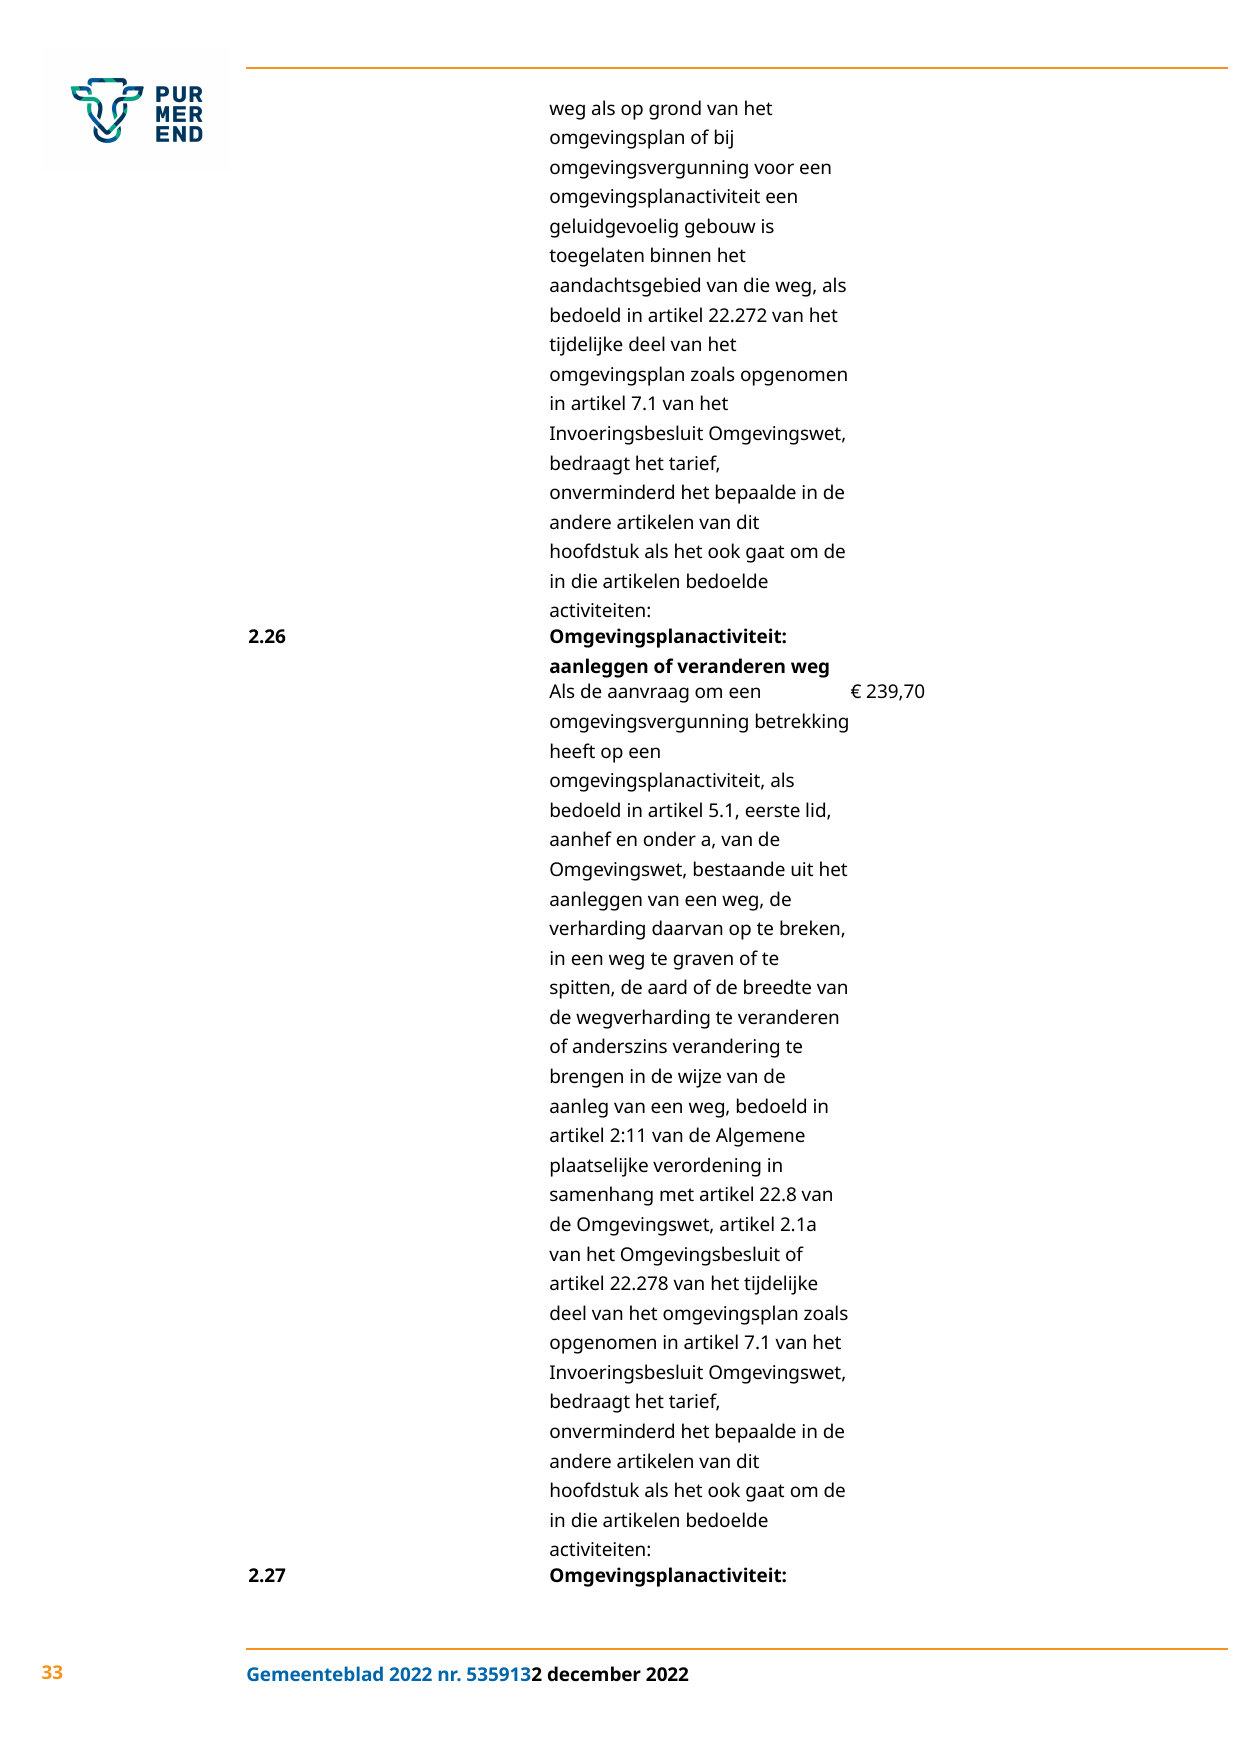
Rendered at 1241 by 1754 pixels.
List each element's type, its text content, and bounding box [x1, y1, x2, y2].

table_cell [248, 679, 549, 1562]
table_cell [850, 624, 1152, 679]
picture [41, 47, 231, 172]
table_cell Omgevingsplanactiviteit: [549, 1563, 850, 1588]
table_cell € 239,70 [850, 679, 1152, 1562]
table_cell 2.27 [248, 1563, 549, 1588]
table_cell weg als op grond van het omgevingsplan of bij omgevingsvergunning voor een omgevingsplanactiviteit een geluidgevoelig gebouw is toegelaten binnen het aandachtsgebied van die weg, als bedoeld in artikel 22.272 van het tijdelijke deel van het omgevingsplan zoals opgenomen in artikel 7.1 van het Invoeringsbesluit Omgevingswet, bedraagt het tarief, onverminderd het bepaalde in de andere artikelen van dit hoofdstuk als het ook gaat om de in die artikelen bedoelde activiteiten: [549, 95, 850, 623]
table_cell 2.26 [248, 624, 549, 679]
table_cell [248, 95, 549, 623]
table_cell Omgevingsplanactiviteit: aanleggen of veranderen weg [549, 624, 850, 679]
table_cell [850, 1563, 1152, 1588]
table_cell [850, 95, 1152, 623]
table_cell Als de aanvraag om een omgevingsvergunning betrekking heeft op een omgevingsplanactiviteit, als bedoeld in artikel 5.1, eerste lid, aanhef en onder a, van de Omgevingswet, bestaande uit het aanleggen van een weg, de verharding daarvan op te breken, in een weg te graven of te spitten, de aard of de breedte van de wegverharding te veranderen of anderszins verandering te brengen in de wijze van de aanleg van een weg, bedoeld in artikel 2:11 van de Algemene plaatselijke verordening in samenhang met artikel 22.8 van de Omgevingswet, artikel 2.1a van het Omgevingsbesluit of artikel 22.278 van het tijdelijke deel van het omgevingsplan zoals opgenomen in artikel 7.1 van het Invoeringsbesluit Omgevingswet, bedraagt het tarief, onverminderd het bepaalde in de andere artikelen van dit hoofdstuk als het ook gaat om de in die artikelen bedoelde activiteiten: [549, 679, 850, 1562]
